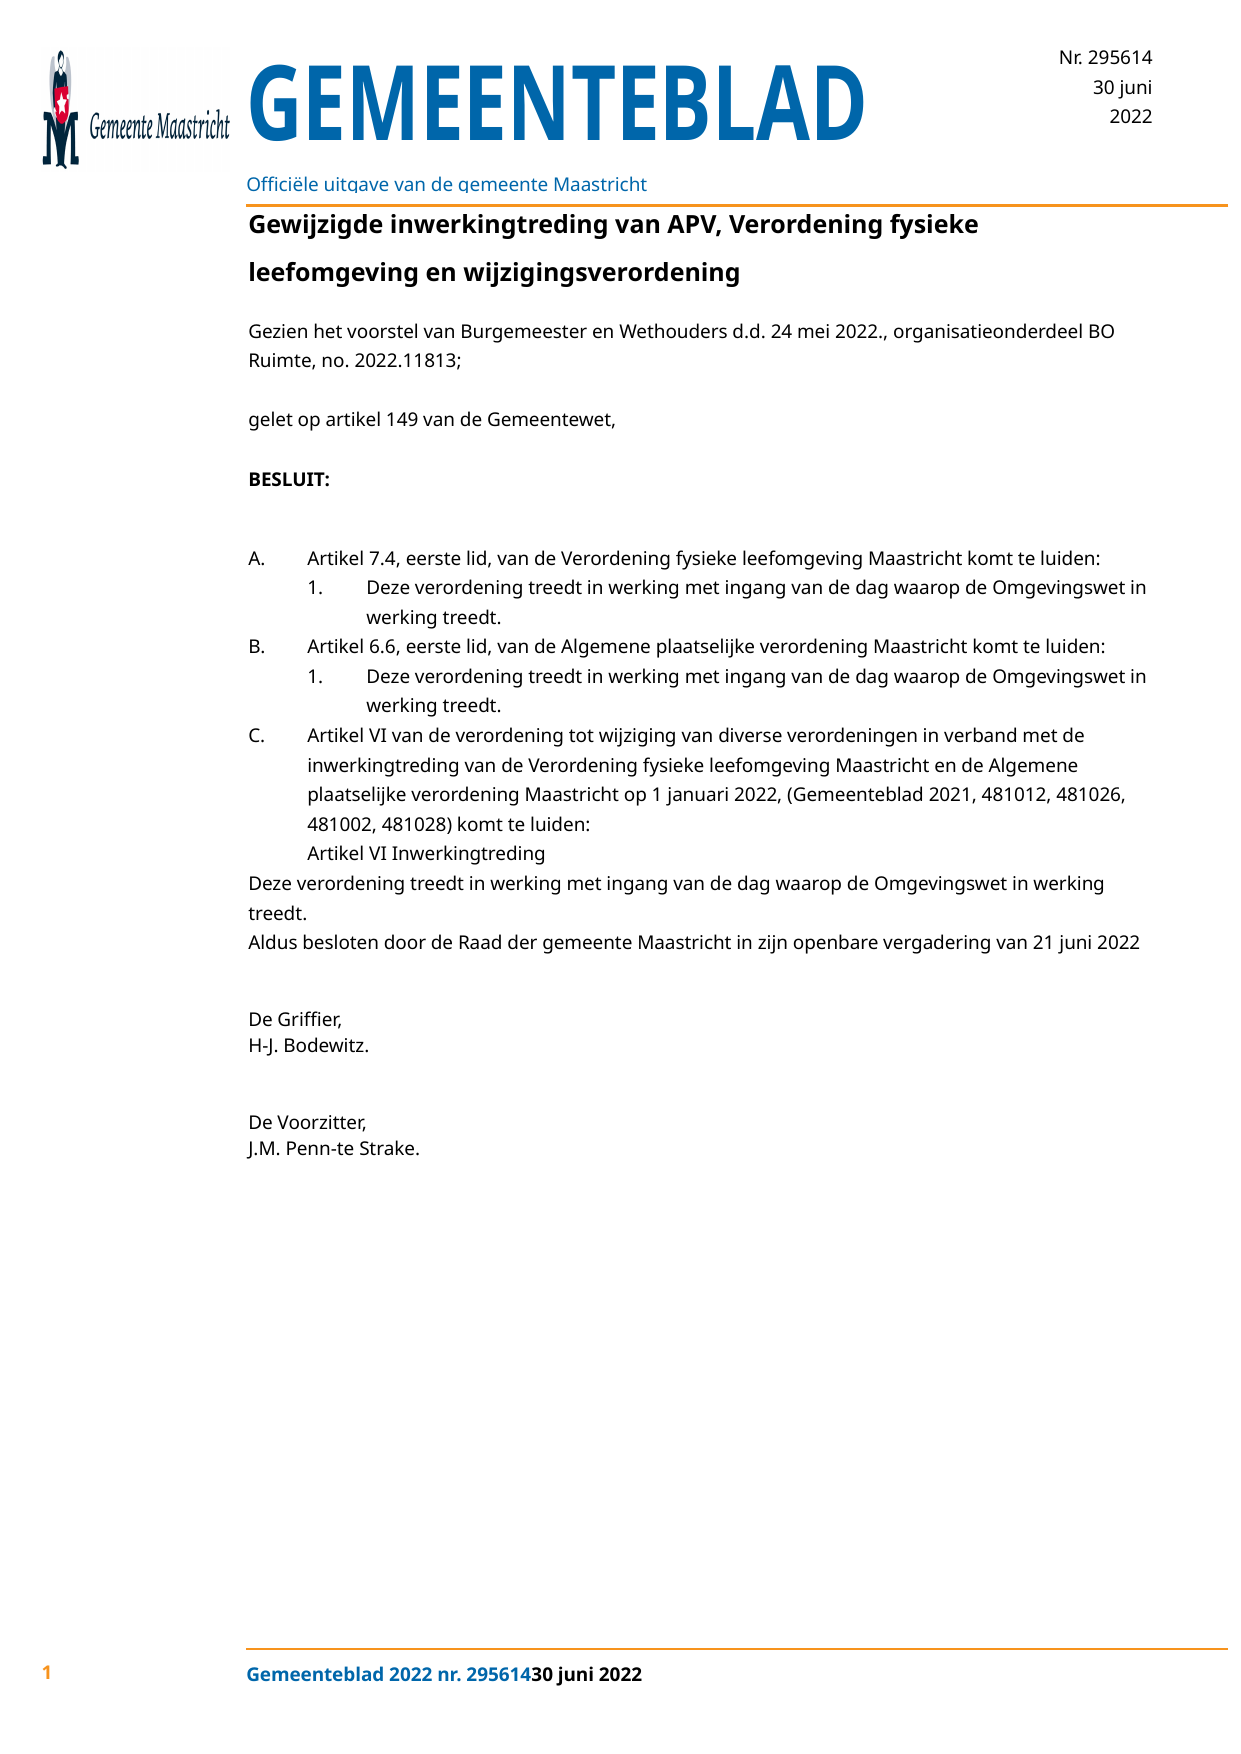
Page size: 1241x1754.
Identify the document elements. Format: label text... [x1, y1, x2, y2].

text Aldus besloten door de Raad der gemeente Maastricht in zijn openbare vergadering van 21 juni 2022 [248, 929, 1152, 955]
text BESLUIT: [248, 466, 1152, 492]
text De Voorzitter, [248, 1109, 1152, 1135]
list Artikel 6.6, eerste lid, van de Algemene plaatselijke verordening Maastricht komt te luiden: [248, 633, 1152, 659]
text gelet op artikel 149 van de Gemeentewet, [248, 407, 1152, 432]
text H-J. Bodewitz. [248, 1032, 1152, 1058]
list Deze verordening treedt in werking met ingang van de dag waarop de Omgevingswet in werking treedt. [307, 574, 1152, 629]
picture [41, 47, 231, 172]
text Gezien het voorstel van Burgemeester en Wethouders d.d. 24 mei 2022., organisatieonderdeel BO Ruimte, no. 2022.11813; [248, 318, 1152, 373]
text Deze verordening treedt in werking met ingang van de dag waarop de Omgevingswet in werking treedt. [248, 870, 1152, 925]
text De Griffier, [248, 1006, 1152, 1032]
list Artikel VI van de verordening tot wijziging van diverse verordeningen in verband met de inwerkingtreding van de Verordening fysieke leefomgeving Maastricht en de Algemene plaatselijke verordening Maastricht op 1 januari 2022, (Gemeenteblad 2021, 481012, 481026, 481002, 481028) komt te luiden: [248, 722, 1152, 837]
list Deze verordening treedt in werking met ingang van de dag waarop de Omgevingswet in werking treedt. [307, 663, 1152, 718]
list Artikel VI Inwerkingtreding [248, 841, 1152, 866]
text J.M. Penn-te Strake. [248, 1135, 1152, 1161]
list Artikel 7.4, eerste lid, van de Verordening fysieke leefomgeving Maastricht komt te luiden: [248, 545, 1152, 570]
text Gewijzigde inwerkingtreding van APV, Verordening fysieke leefomgeving en wijzigingsverordening [248, 207, 1152, 288]
